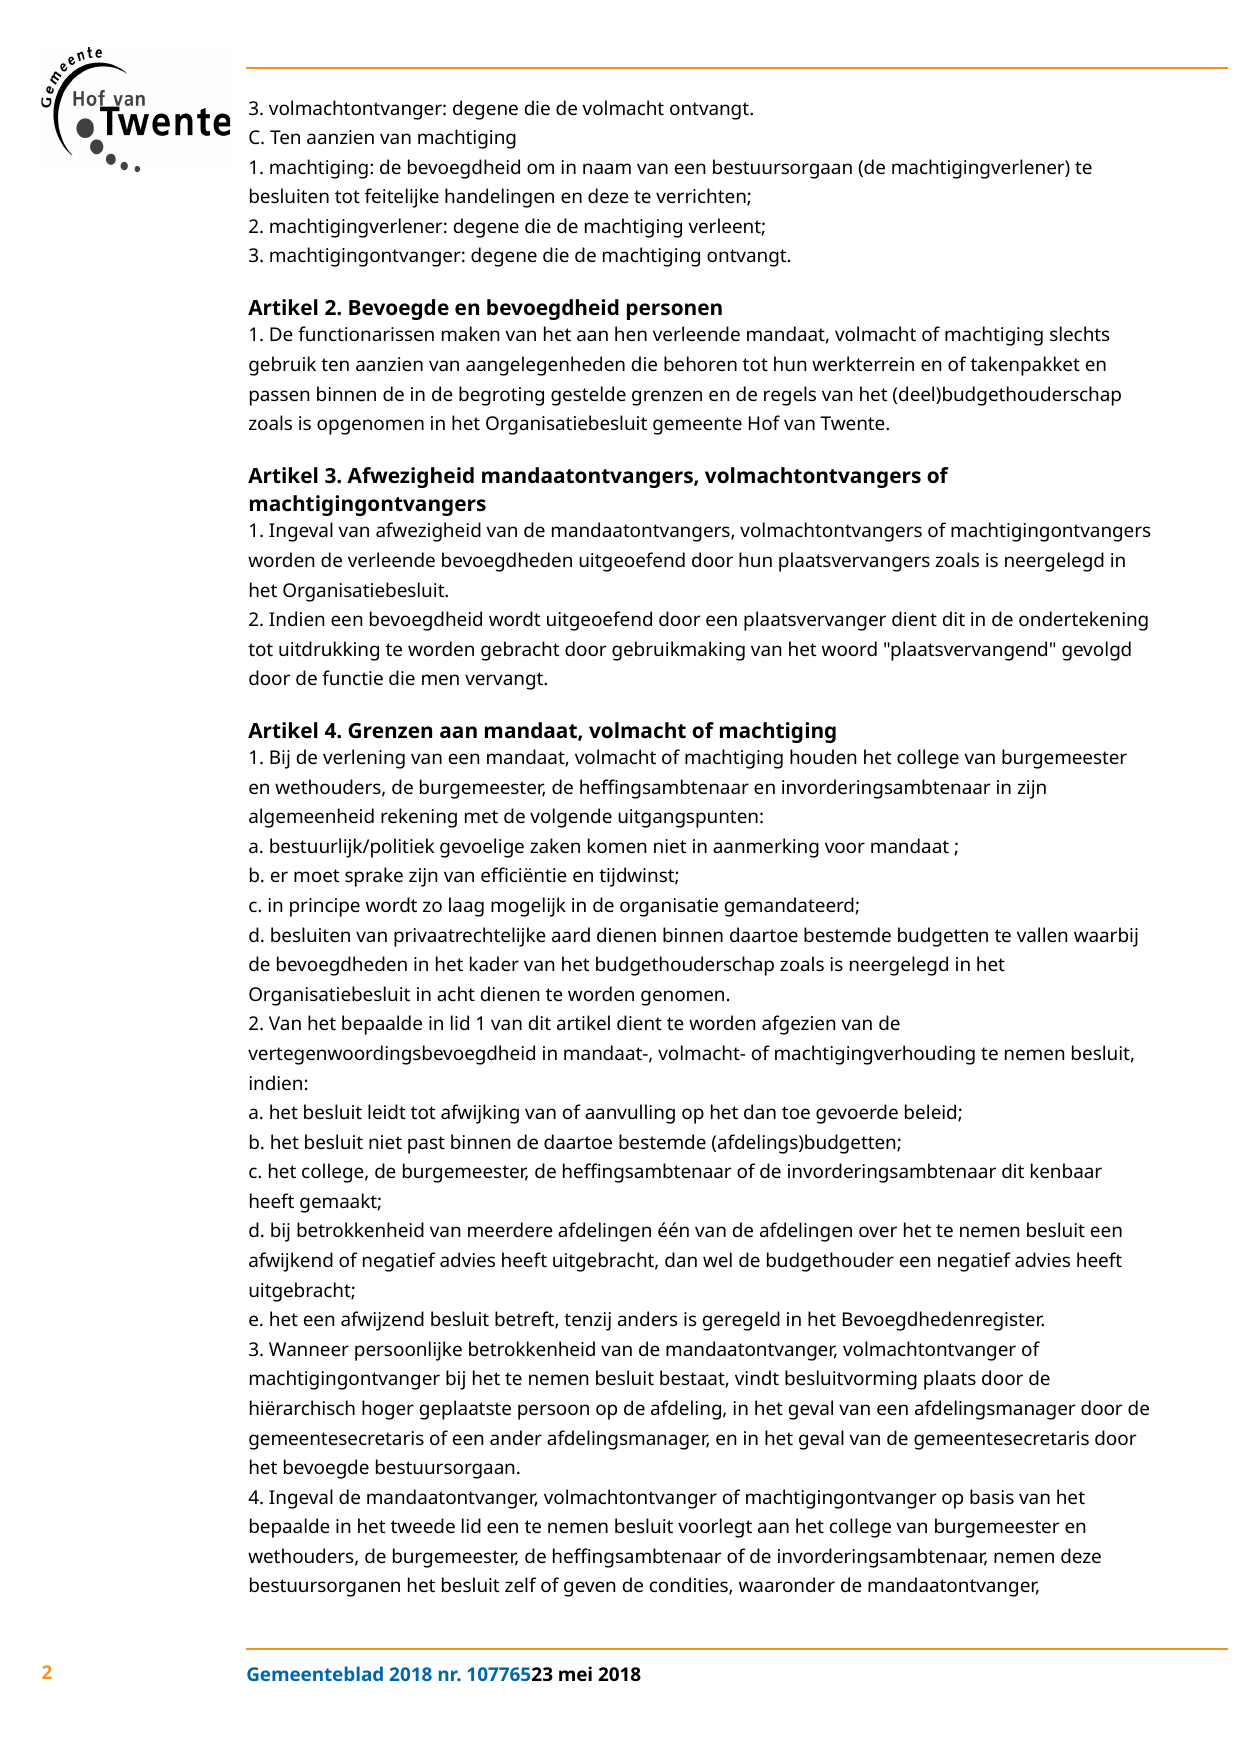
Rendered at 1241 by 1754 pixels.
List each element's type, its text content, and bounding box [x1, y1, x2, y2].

text 2. Van het bepaalde in lid 1 van dit artikel dient te worden afgezien van de vertegenwoordingsbevoegdheid in mandaat-, volmacht- of machtigingverhouding te nemen besluit, indien: [248, 1011, 1152, 1096]
text 1. Ingeval van afwezigheid van de mandaatontvangers, volmachtontvangers of machtigingontvangers worden de verleende bevoegdheden uitgeoefend door hun plaatsvervangers zoals is neergelegd in het Organisatiebesluit. [248, 518, 1152, 602]
text c. in principe wordt zo laag mogelijk in de organisatie gemandateerd; [248, 892, 1152, 918]
text 3. machtigingontvanger: degene die de machtiging ontvangt. [248, 243, 1152, 268]
text 2. machtigingverlener: degene die de machtiging verleent; [248, 213, 1152, 239]
text b. er moet sprake zijn van efficiëntie en tijdwinst; [248, 863, 1152, 888]
text a. het besluit leidt tot afwijking van of aanvulling op het dan toe gevoerde beleid; [248, 1099, 1152, 1125]
text d. bij betrokkenheid van meerdere afdelingen één van de afdelingen over het te nemen besluit een afwijkend of negatief advies heeft uitgebracht, dan wel de budgethouder een negatief advies heeft uitgebracht; [248, 1218, 1152, 1303]
text Artikel 2. Bevoegde en bevoegdheid personen [248, 293, 1152, 322]
text 1. Bij de verlening van een mandaat, volmacht of machtiging houden het college van burgemeester en wethouders, de burgemeester, de heffingsambtenaar en invorderingsambtenaar in zijn algemeenheid rekening met de volgende uitgangspunten: [248, 744, 1152, 829]
text 4. Ingeval de mandaatontvanger, volmachtontvanger of machtigingontvanger op basis van het bepaalde in het tweede lid een te nemen besluit voorlegt aan het college van burgemeester en wethouders, de burgemeester, de heffingsambtenaar of de invorderingsambtenaar, nemen deze bestuursorganen het besluit zelf of geven de condities, waaronder de mandaatontvanger, [248, 1484, 1152, 1598]
text d. besluiten van privaatrechtelijke aard dienen binnen daartoe bestemde budgetten te vallen waarbij de bevoegdheden in het kader van het budgethouderschap zoals is neergelegd in het Organisatiebesluit in acht dienen te worden genomen. [248, 922, 1152, 1007]
text 1. machtiging: de bevoegdheid om in naam van een bestuursorgaan (de machtigingverlener) te besluiten tot feitelijke handelingen en deze te verrichten; [248, 154, 1152, 209]
text c. het college, de burgemeester, de heffingsambtenaar of de invorderingsambtenaar dit kenbaar heeft gemaakt; [248, 1158, 1152, 1214]
text e. het een afwijzend besluit betreft, tenzij anders is geregeld in het Bevoegdhedenregister. [248, 1306, 1152, 1332]
text a. bestuurlijk/politiek gevoelige zaken komen niet in aanmerking voor mandaat ; [248, 833, 1152, 859]
text Artikel 3. Afwezigheid mandaatontvangers, volmachtontvangers of machtigingontvangers [248, 461, 1152, 518]
text Artikel 4. Grenzen aan mandaat, volmacht of machtiging [248, 716, 1152, 744]
text C. Ten aanzien van machtiging [248, 124, 1152, 150]
text 1. De functionarissen maken van het aan hen verleende mandaat, volmacht of machtiging slechts gebruik ten aanzien van aangelegenheden die behoren tot hun werkterrein en of takenpakket en passen binnen de in de begroting gestelde grenzen en de regels van het (deel)budgethouderschap zoals is opgenomen in het Organisatiebesluit gemeente Hof van Twente. [248, 322, 1152, 436]
text 3. Wanneer persoonlijke betrokkenheid van de mandaatontvanger, volmachtontvanger of machtigingontvanger bij het te nemen besluit bestaat, vindt besluitvorming plaats door de hiërarchisch hoger geplaatste persoon op de afdeling, in het geval van een afdelingsmanager door de gemeentesecretaris of een ander afdelingsmanager, en in het geval van de gemeentesecretaris door het bevoegde bestuursorgaan. [248, 1336, 1152, 1480]
text b. het besluit niet past binnen de daartoe bestemde (afdelings)budgetten; [248, 1129, 1152, 1155]
picture [41, 47, 231, 172]
text 2. Indien een bevoegdheid wordt uitgeoefend door een plaatsvervanger dient dit in de ondertekening tot uitdrukking te worden gebracht door gebruikmaking van het woord "plaatsvervangend" gevolgd door de functie die men vervangt. [248, 606, 1152, 691]
text 3. volmachtontvanger: degene die de volmacht ontvangt. [248, 95, 1152, 121]
